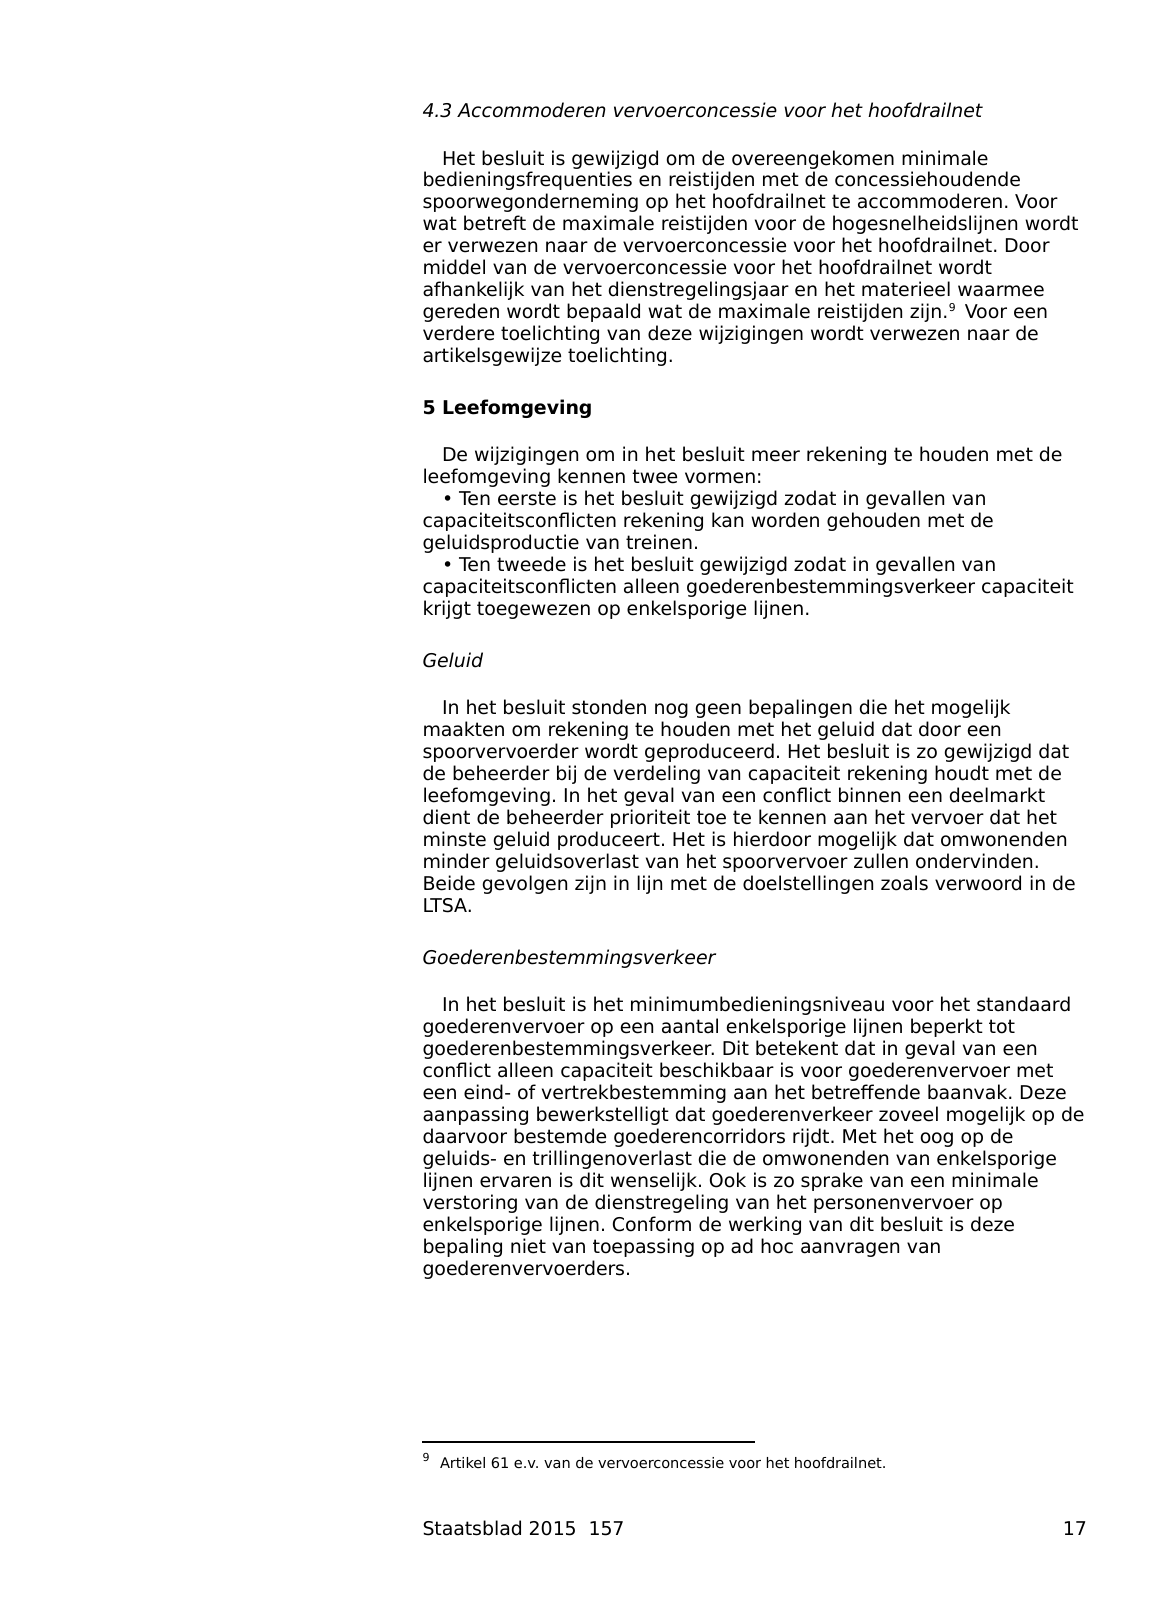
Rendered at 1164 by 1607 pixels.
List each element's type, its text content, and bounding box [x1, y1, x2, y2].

text • Ten eerste is het besluit gewijzigd zodat in gevallen van capaciteitsconflicten rekening kan worden gehouden met de geluidsproductie van treinen. [422, 488, 1087, 554]
text In het besluit stonden nog geen bepalingen die het mogelijk maakten om rekening te houden met het geluid dat door een spoorvervoerder wordt geproduceerd. Het besluit is zo gewijzigd dat de beheerder bij de verdeling van capaciteit rekening houdt met de leefomgeving. In het geval van een conflict binnen een deelmarkt dient de beheerder prioriteit toe te kennen aan het vervoer dat het minste geluid produceert. Het is hierdoor mogelijk dat omwonenden minder geluidsoverlast van het spoorvervoer zullen ondervinden. Beide gevolgen zijn in lijn met de doelstellingen zoals verwoord in de LTSA. [422, 697, 1087, 917]
text • Ten tweede is het besluit gewijzigd zodat in gevallen van capaciteitsconflicten alleen goederenbestemmingsverkeer capaciteit krijgt toegewezen op enkelsporige lijnen. [422, 554, 1087, 620]
subtitle 5 Leefomgeving [422, 397, 1087, 419]
text In het besluit is het minimumbedieningsniveau voor het standaard goederenvervoer op een aantal enkelsporige lijnen beperkt tot goederenbestemmingsverkeer. Dit betekent dat in geval van een conflict alleen capaciteit beschikbaar is voor goederenvervoer met een eind- of vertrekbestemming aan het betreffende baanvak. Deze aanpassing bewerkstelligt dat goederenverkeer zoveel mogelijk op de daarvoor bestemde goederencorridors rijdt. Met het oog op de geluids- en trillingenoverlast die de omwonenden van enkelsporige lijnen ervaren is dit wenselijk. Ook is zo sprake van een minimale verstoring van de dienstregeling van het personenvervoer op enkelsporige lijnen. Conform de werking van dit besluit is deze bepaling niet van toepassing op ad hoc aanvragen van goederenvervoerders. [422, 994, 1087, 1279]
subtitle 4.3 Accommoderen vervoerconcessie voor het hoofdrailnet [422, 100, 1087, 122]
text Het besluit is gewijzigd om de overeengekomen minimale bedieningsfrequenties en reistijden met de concessiehoudende spoorwegonderneming op het hoofdrailnet te accommoderen. Voor wat betreft de maximale reistijden voor de hogesnelheidslijnen wordt er verwezen naar de vervoerconcessie voor het hoofdrailnet. Door middel van de vervoerconcessie voor het hoofdrailnet wordt afhankelijk van het dienstregelingsjaar en het materieel waarmee gereden wordt bepaald wat de maximale reistijden zijn. Voor een verdere toelichting van deze wijzigingen wordt verwezen naar de artikelsgewijze toelichting. [422, 147, 1087, 367]
text De wijzigingen om in het besluit meer rekening te houden met de leefomgeving kennen twee vormen: [422, 444, 1087, 488]
text Artikel 61 e.v. van de vervoerconcessie voor het hoofdrailnet. [422, 1451, 1087, 1473]
subtitle Geluid [422, 650, 1087, 672]
subtitle Goederenbestemmingsverkeer [422, 947, 1087, 969]
